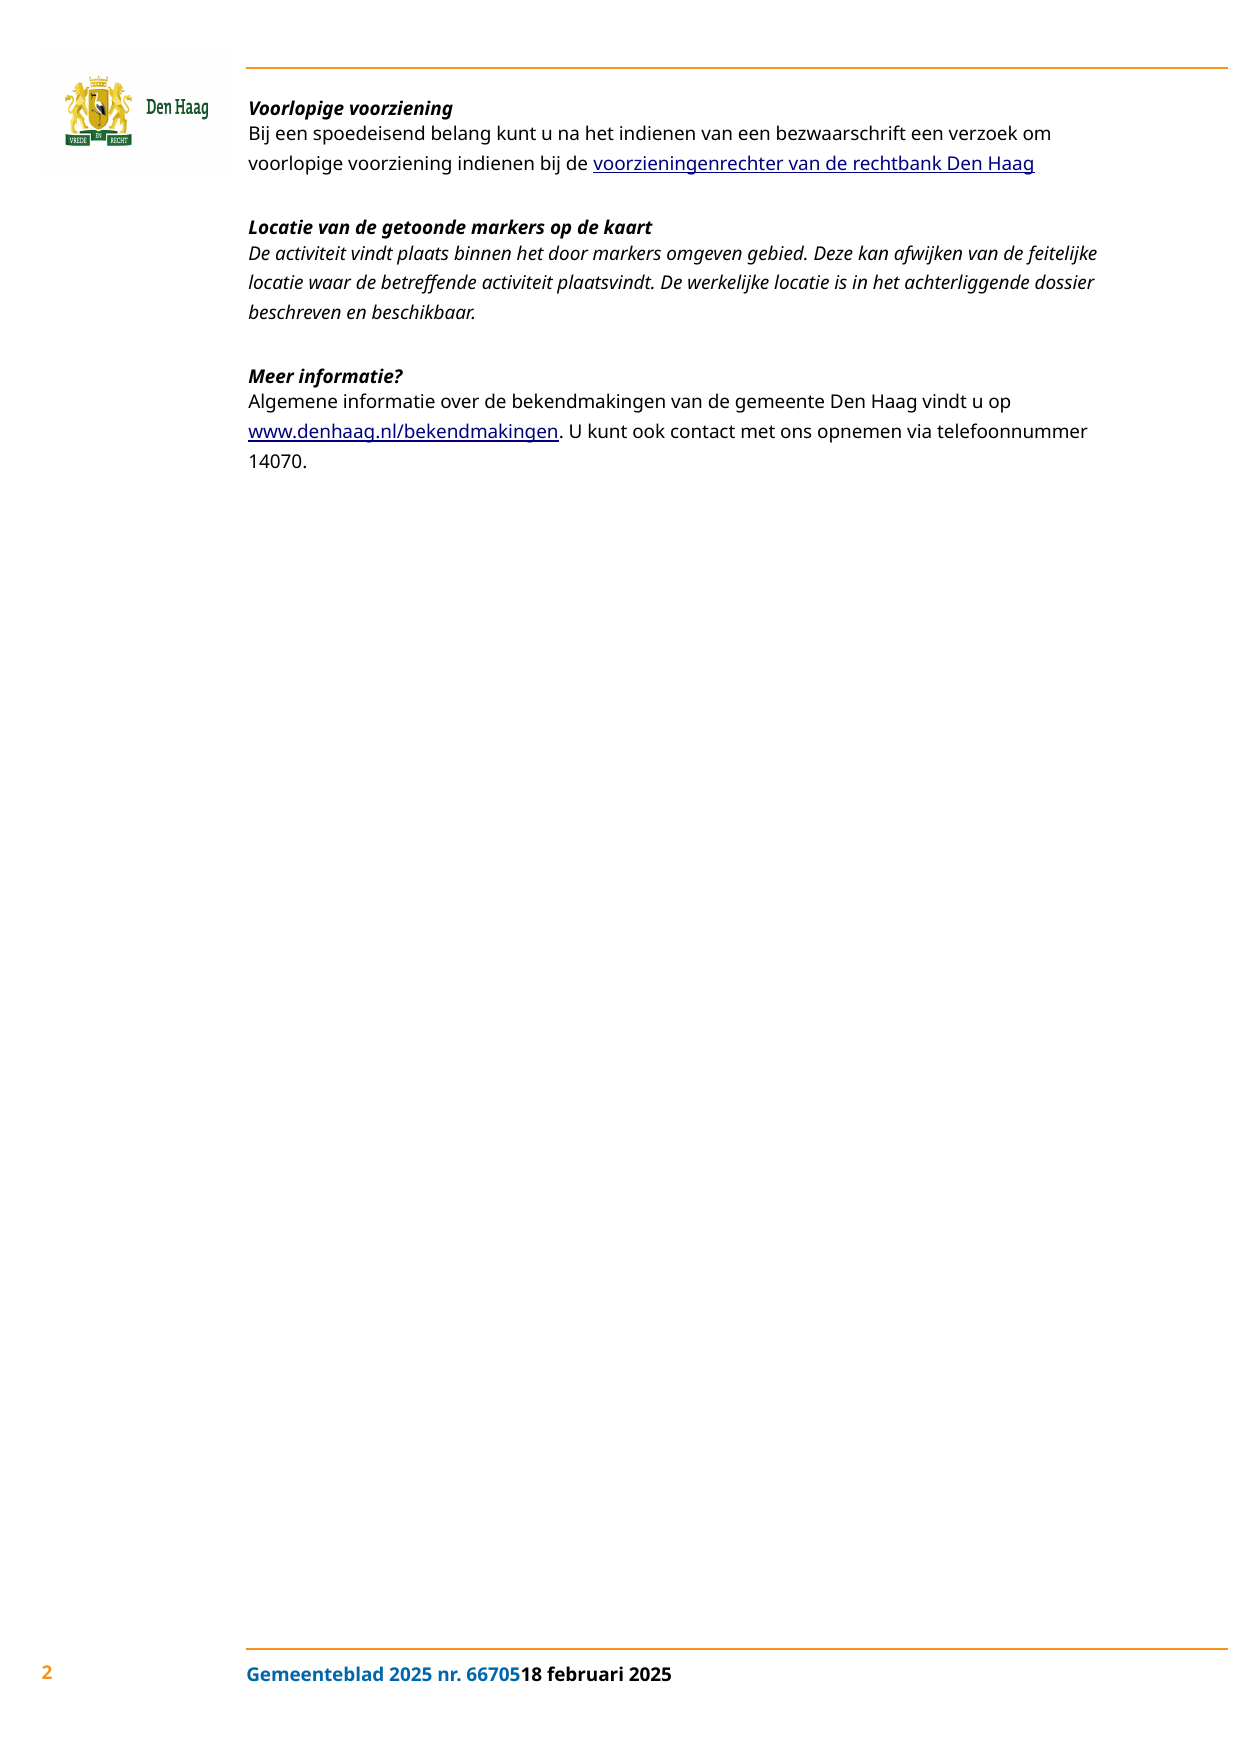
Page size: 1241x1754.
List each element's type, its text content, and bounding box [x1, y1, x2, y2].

text Meer informatie? [248, 363, 1152, 389]
text Voorlopige voorziening [248, 95, 1152, 121]
text Bij een spoedeisend belang kunt u na het indienen van een bezwaarschrift een verzoek om voorlopige voorziening indienen bij de voorzieningenrechter van de rechtbank Den Haag [248, 121, 1152, 176]
text Algemene informatie over de bekendmakingen van de gemeente Den Haag vindt u op www.denhaag.nl/bekendmakingen. U kunt ook contact met ons opnemen via telefoonnummer 14070. [248, 389, 1152, 473]
text Locatie van de getoonde markers op de kaart [248, 214, 1152, 240]
text De activiteit vindt plaats binnen het door markers omgeven gebied. Deze kan afwijken van de feitelijke locatie waar de betreffende activiteit plaatsvindt. De werkelijke locatie is in het achterliggende dossier beschreven en beschikbaar. [248, 240, 1152, 325]
picture [41, 47, 231, 172]
